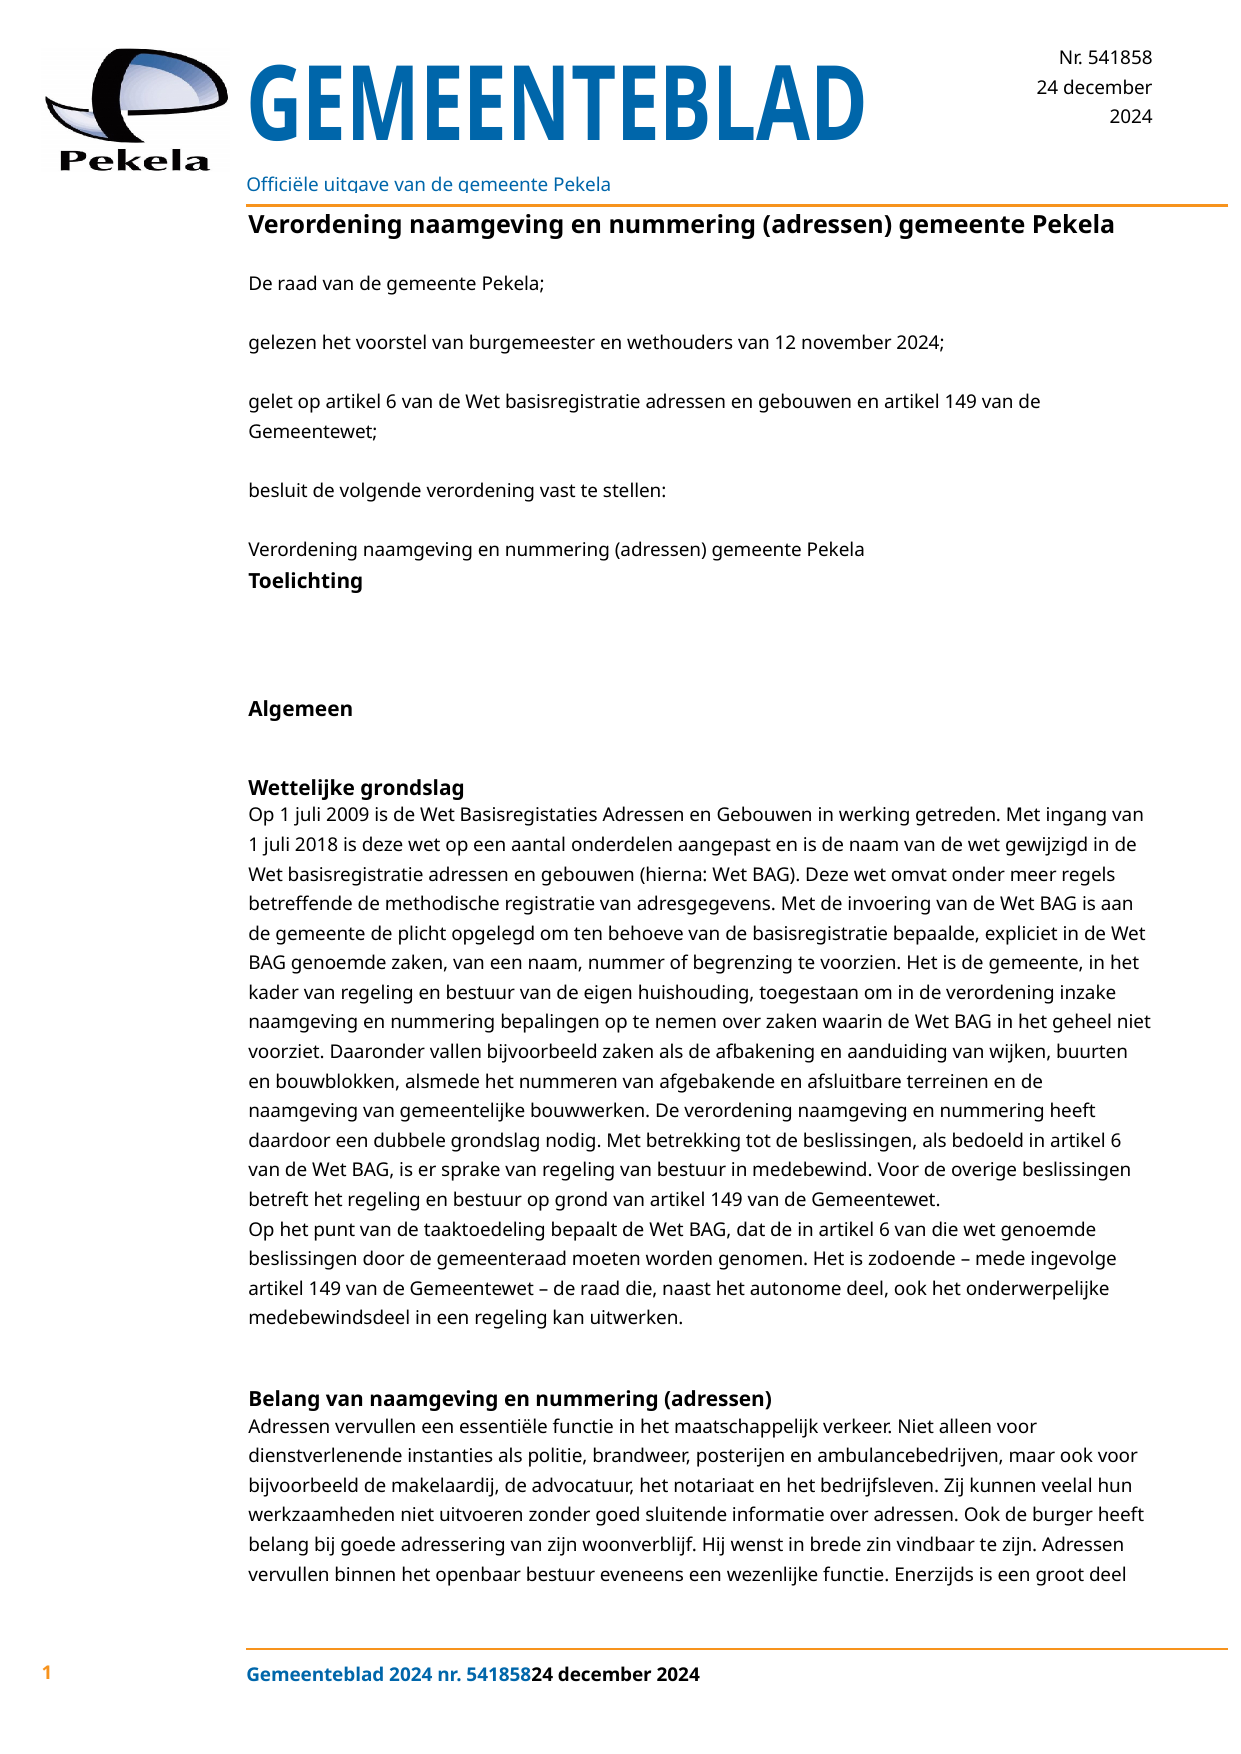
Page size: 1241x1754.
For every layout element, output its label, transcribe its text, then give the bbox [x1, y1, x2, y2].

text Algemeen [248, 694, 1152, 723]
text Wettelijke grondslag [248, 773, 1152, 802]
text Toelichting [248, 566, 1152, 594]
text besluit de volgende verordening vast te stellen: [248, 477, 1152, 503]
text gelezen het voorstel van burgemeester en wethouders van 12 november 2024; [248, 329, 1152, 355]
text Verordening naamgeving en nummering (adressen) gemeente Pekela [248, 537, 1152, 562]
text Belang van naamgeving en nummering (adressen) [248, 1384, 1152, 1413]
text gelet op artikel 6 van de Wet basisregistratie adressen en gebouwen en artikel 149 van de Gemeentewet; [248, 389, 1152, 444]
picture [41, 47, 231, 172]
text De raad van de gemeente Pekela; [248, 270, 1152, 296]
text Verordening naamgeving en nummering (adressen) gemeente Pekela [248, 207, 1152, 241]
text Op 1 juli 2009 is de Wet Basisregistaties Adressen en Gebouwen in werking getreden. Met ingang van 1 juli 2018 is deze wet op een aantal onderdelen aangepast en is de naam van de wet gewijzigd in de Wet basisregistratie adressen en gebouwen (hierna: Wet BAG). Deze wet omvat onder meer regels betreffende de methodische registratie van adresgegevens. Met de invoering van de Wet BAG is aan de gemeente de plicht opgelegd om ten behoeve van de basisregistratie bepaalde, expliciet in de Wet BAG genoemde zaken, van een naam, nummer of begrenzing te voorzien. Het is de gemeente, in het kader van regeling en bestuur van de eigen huishouding, toegestaan om in de verordening inzake naamgeving en nummering bepalingen op te nemen over zaken waarin de Wet BAG in het geheel niet voorziet. Daaronder vallen bijvoorbeeld zaken als de afbakening en aanduiding van wijken, buurten en bouwblokken, alsmede het nummeren van afgebakende en afsluitbare terreinen en de naamgeving van gemeentelijke bouwwerken. De verordening naamgeving en nummering heeft daardoor een dubbele grondslag nodig. Met betrekking tot de beslissingen, als bedoeld in artikel 6 van de Wet BAG, is er sprake van regeling van bestuur in medebewind. Voor de overige beslissingen betreft het regeling en bestuur op grond van artikel 149 van de Gemeentewet. [248, 802, 1152, 1212]
text Op het punt van de taaktoedeling bepaalt de Wet BAG, dat de in artikel 6 van die wet genoemde beslissingen door de gemeenteraad moeten worden genomen. Het is zodoende – mede ingevolge artikel 149 van de Gemeentewet – de raad die, naast het autonome deel, ook het onderwerpelijke medebewindsdeel in een regeling kan uitwerken. [248, 1216, 1152, 1330]
text Adressen vervullen een essentiële functie in het maatschappelijk verkeer. Niet alleen voor dienstverlenende instanties als politie, brandweer, posterijen en ambulancebedrijven, maar ook voor bijvoorbeeld de makelaardij, de advocatuur, het notariaat en het bedrijfsleven. Zij kunnen veelal hun werkzaamheden niet uitvoeren zonder goed sluitende informatie over adressen. Ook de burger heeft belang bij goede adressering van zijn woonverblijf. Hij wenst in brede zin vindbaar te zijn. Adressen vervullen binnen het openbaar bestuur eveneens een wezenlijke functie. Enerzijds is een groot deel [248, 1413, 1152, 1587]
